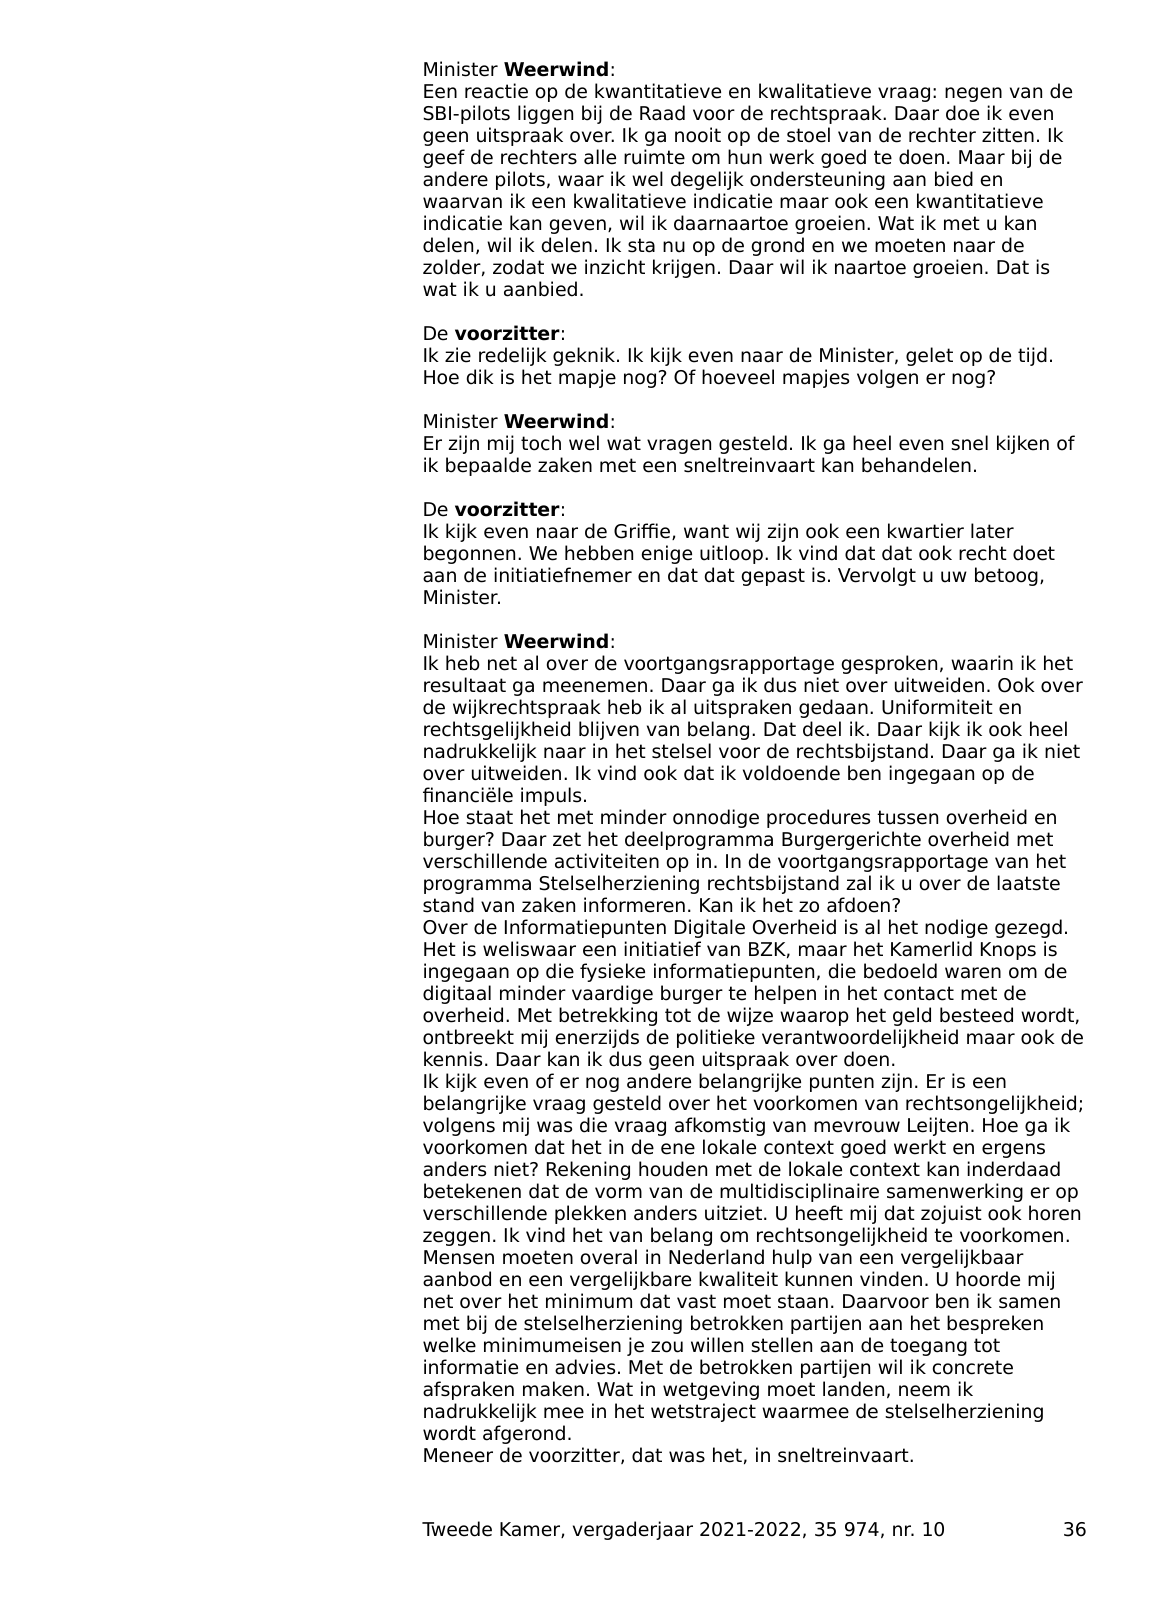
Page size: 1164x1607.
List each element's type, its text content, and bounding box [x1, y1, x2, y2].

text Minister Weerwind: [422, 59, 1087, 81]
text De voorzitter: [422, 323, 1087, 345]
text Een reactie op de kwantitatieve en kwalitatieve vraag: negen van de SBI-pilots liggen bij de Raad voor de rechtspraak. Daar doe ik even geen uitspraak over. Ik ga nooit op de stoel van de rechter zitten. Ik geef de rechters alle ruimte om hun werk goed te doen. Maar bij de andere pilots, waar ik wel degelijk ondersteuning aan bied en waarvan ik een kwalitatieve indicatie maar ook een kwantitatieve indicatie kan geven, wil ik daarnaartoe groeien. Wat ik met u kan delen, wil ik delen. Ik sta nu op de grond en we moeten naar de zolder, zodat we inzicht krijgen. Daar wil ik naartoe groeien. Dat is wat ik u aanbied. [422, 81, 1087, 301]
text Ik heb net al over de voortgangsrapportage gesproken, waarin ik het resultaat ga meenemen. Daar ga ik dus niet over uitweiden. Ook over de wijkrechtspraak heb ik al uitspraken gedaan. Uniformiteit en rechtsgelijkheid blijven van belang. Dat deel ik. Daar kijk ik ook heel nadrukkelijk naar in het stelsel voor de rechtsbijstand. Daar ga ik niet over uitweiden. Ik vind ook dat ik voldoende ben ingegaan op de financiële impuls. [422, 653, 1087, 807]
text Er zijn mij toch wel wat vragen gesteld. Ik ga heel even snel kijken of ik bepaalde zaken met een sneltreinvaart kan behandelen. [422, 433, 1087, 477]
text Ik kijk even of er nog andere belangrijke punten zijn. Er is een belangrijke vraag gesteld over het voorkomen van rechtsongelijkheid; volgens mij was die vraag afkomstig van mevrouw Leijten. Hoe ga ik voorkomen dat het in de ene lokale context goed werkt en ergens anders niet? Rekening houden met de lokale context kan inderdaad betekenen dat de vorm van de multidisciplinaire samenwerking er op verschillende plekken anders uitziet. U heeft mij dat zojuist ook horen zeggen. Ik vind het van belang om rechtsongelijkheid te voorkomen. Mensen moeten overal in Nederland hulp van een vergelijkbaar aanbod en een vergelijkbare kwaliteit kunnen vinden. U hoorde mij net over het minimum dat vast moet staan. Daarvoor ben ik samen met bij de stelselherziening betrokken partijen aan het bespreken welke minimumeisen je zou willen stellen aan de toegang tot informatie en advies. Met de betrokken partijen wil ik concrete afspraken maken. Wat in wetgeving moet landen, neem ik nadrukkelijk mee in het wetstraject waarmee de stelselherziening wordt afgerond. [422, 1071, 1087, 1444]
text Over de Informatiepunten Digitale Overheid is al het nodige gezegd. Het is weliswaar een initiatief van BZK, maar het Kamerlid Knops is ingegaan op die fysieke informatiepunten, die bedoeld waren om de digitaal minder vaardige burger te helpen in het contact met de overheid. Met betrekking tot de wijze waarop het geld besteed wordt, ontbreekt mij enerzijds de politieke verantwoordelijkheid maar ook de kennis. Daar kan ik dus geen uitspraak over doen. [422, 917, 1087, 1071]
text Ik kijk even naar de Griffie, want wij zijn ook een kwartier later begonnen. We hebben enige uitloop. Ik vind dat dat ook recht doet aan de initiatiefnemer en dat dat gepast is. Vervolgt u uw betoog, Minister. [422, 521, 1087, 609]
text De voorzitter: [422, 499, 1087, 521]
text Hoe staat het met minder onnodige procedures tussen overheid en burger? Daar zet het deelprogramma Burgergerichte overheid met verschillende activiteiten op in. In de voortgangsrapportage van het programma Stelselherziening rechtsbijstand zal ik u over de laatste stand van zaken informeren. Kan ik het zo afdoen? [422, 807, 1087, 917]
text Ik zie redelijk geknik. Ik kijk even naar de Minister, gelet op de tijd. Hoe dik is het mapje nog? Of hoeveel mapjes volgen er nog? [422, 345, 1087, 389]
text Minister Weerwind: [422, 631, 1087, 653]
text Minister Weerwind: [422, 411, 1087, 433]
text Meneer de voorzitter, dat was het, in sneltreinvaart. [422, 1444, 1087, 1467]
